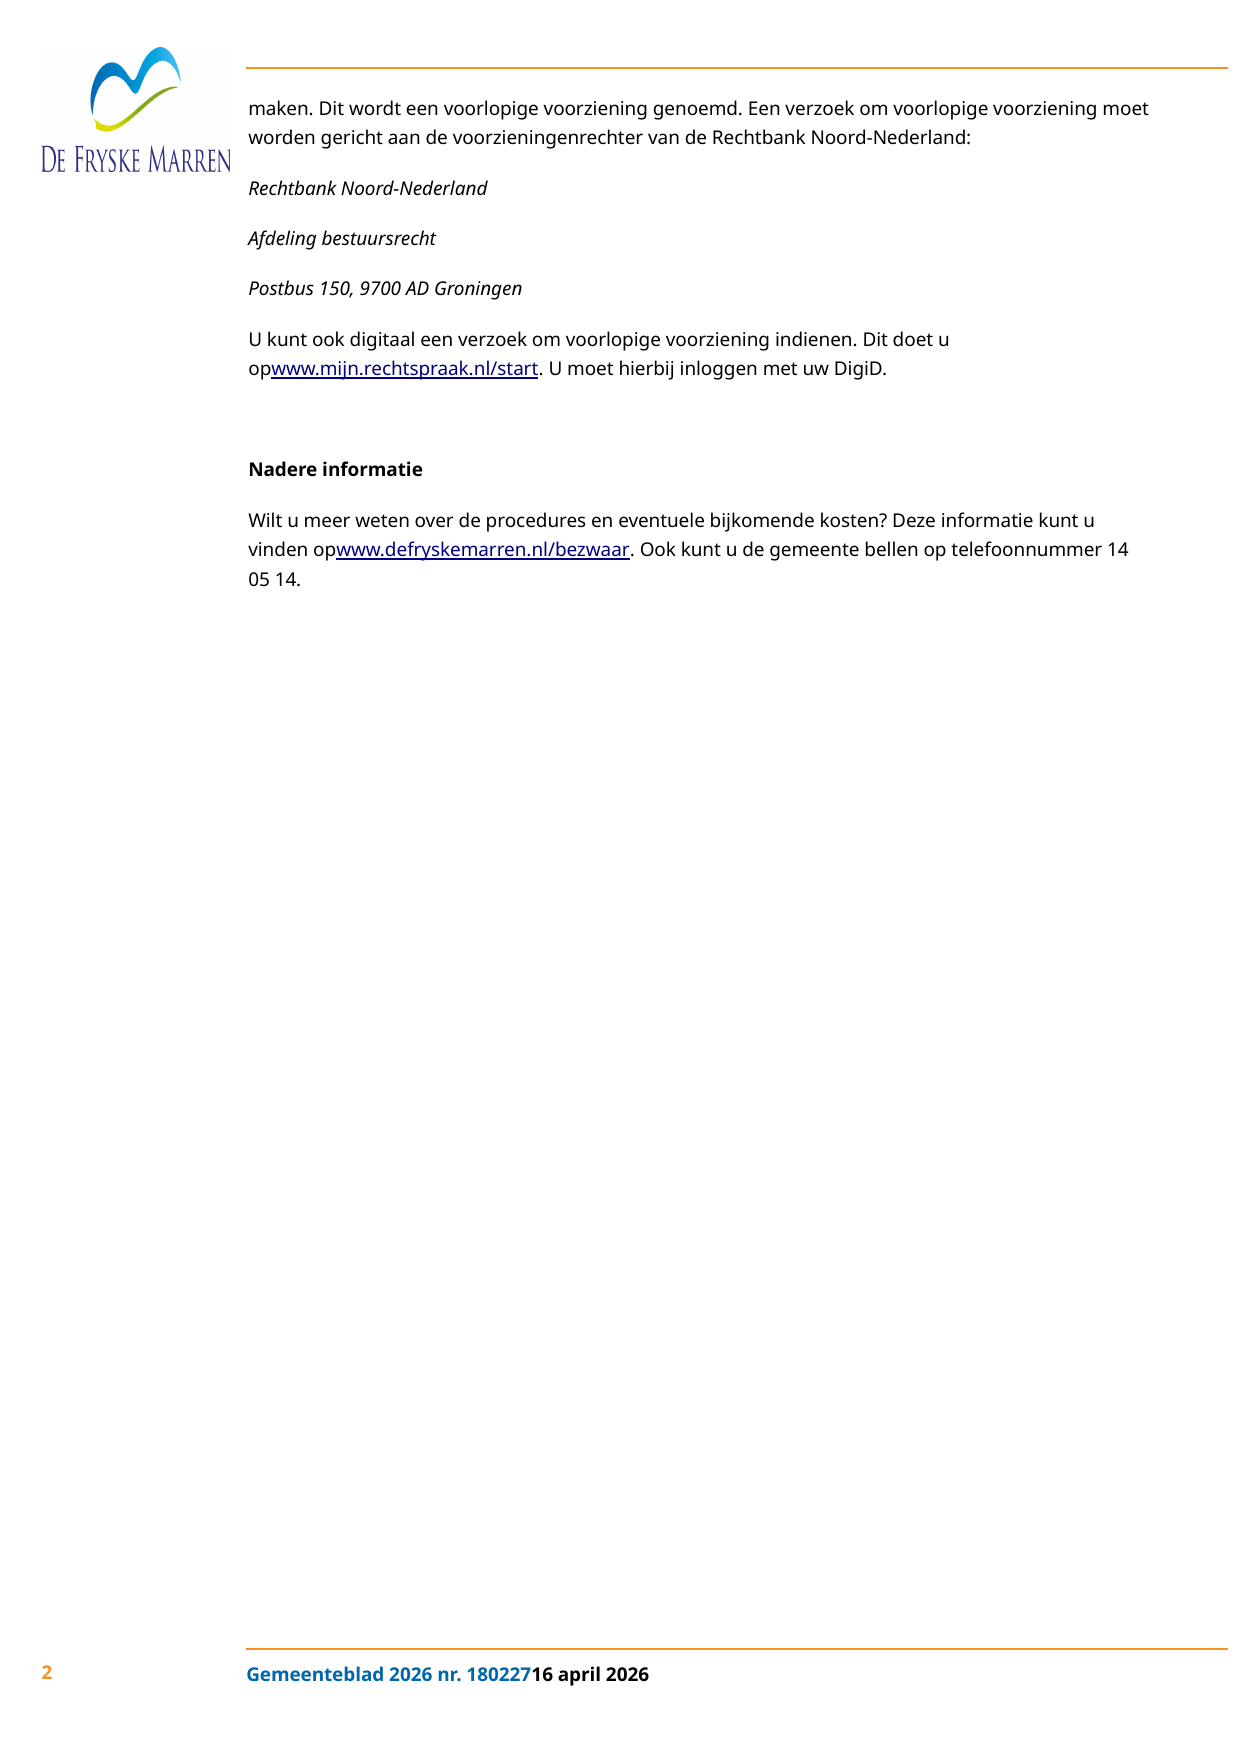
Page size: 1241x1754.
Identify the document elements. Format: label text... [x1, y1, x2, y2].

text Wilt u meer weten over de procedures en eventuele bijkomende kosten? Deze informatie kunt u vinden opwww.defryskemarren.nl/bezwaar. Ook kunt u de gemeente bellen op telefoonnummer 14 05 14. [248, 507, 1152, 592]
text Rechtbank Noord-Nederland [248, 175, 1152, 201]
text maken. Dit wordt een voorlopige voorziening genoemd. Een verzoek om voorlopige voorziening moet worden gericht aan de voorzieningenrechter van de Rechtbank Noord-Nederland: [248, 95, 1152, 150]
text Nadere informatie [248, 456, 1152, 482]
picture [41, 47, 231, 172]
text Postbus 150, 9700 AD Groningen [248, 276, 1152, 301]
text U kunt ook digitaal een verzoek om voorlopige voorziening indienen. Dit doet u opwww.mijn.rechtspraak.nl/start. U moet hierbij inloggen met uw DigiD. [248, 326, 1152, 381]
text Afdeling bestuursrecht [248, 225, 1152, 251]
